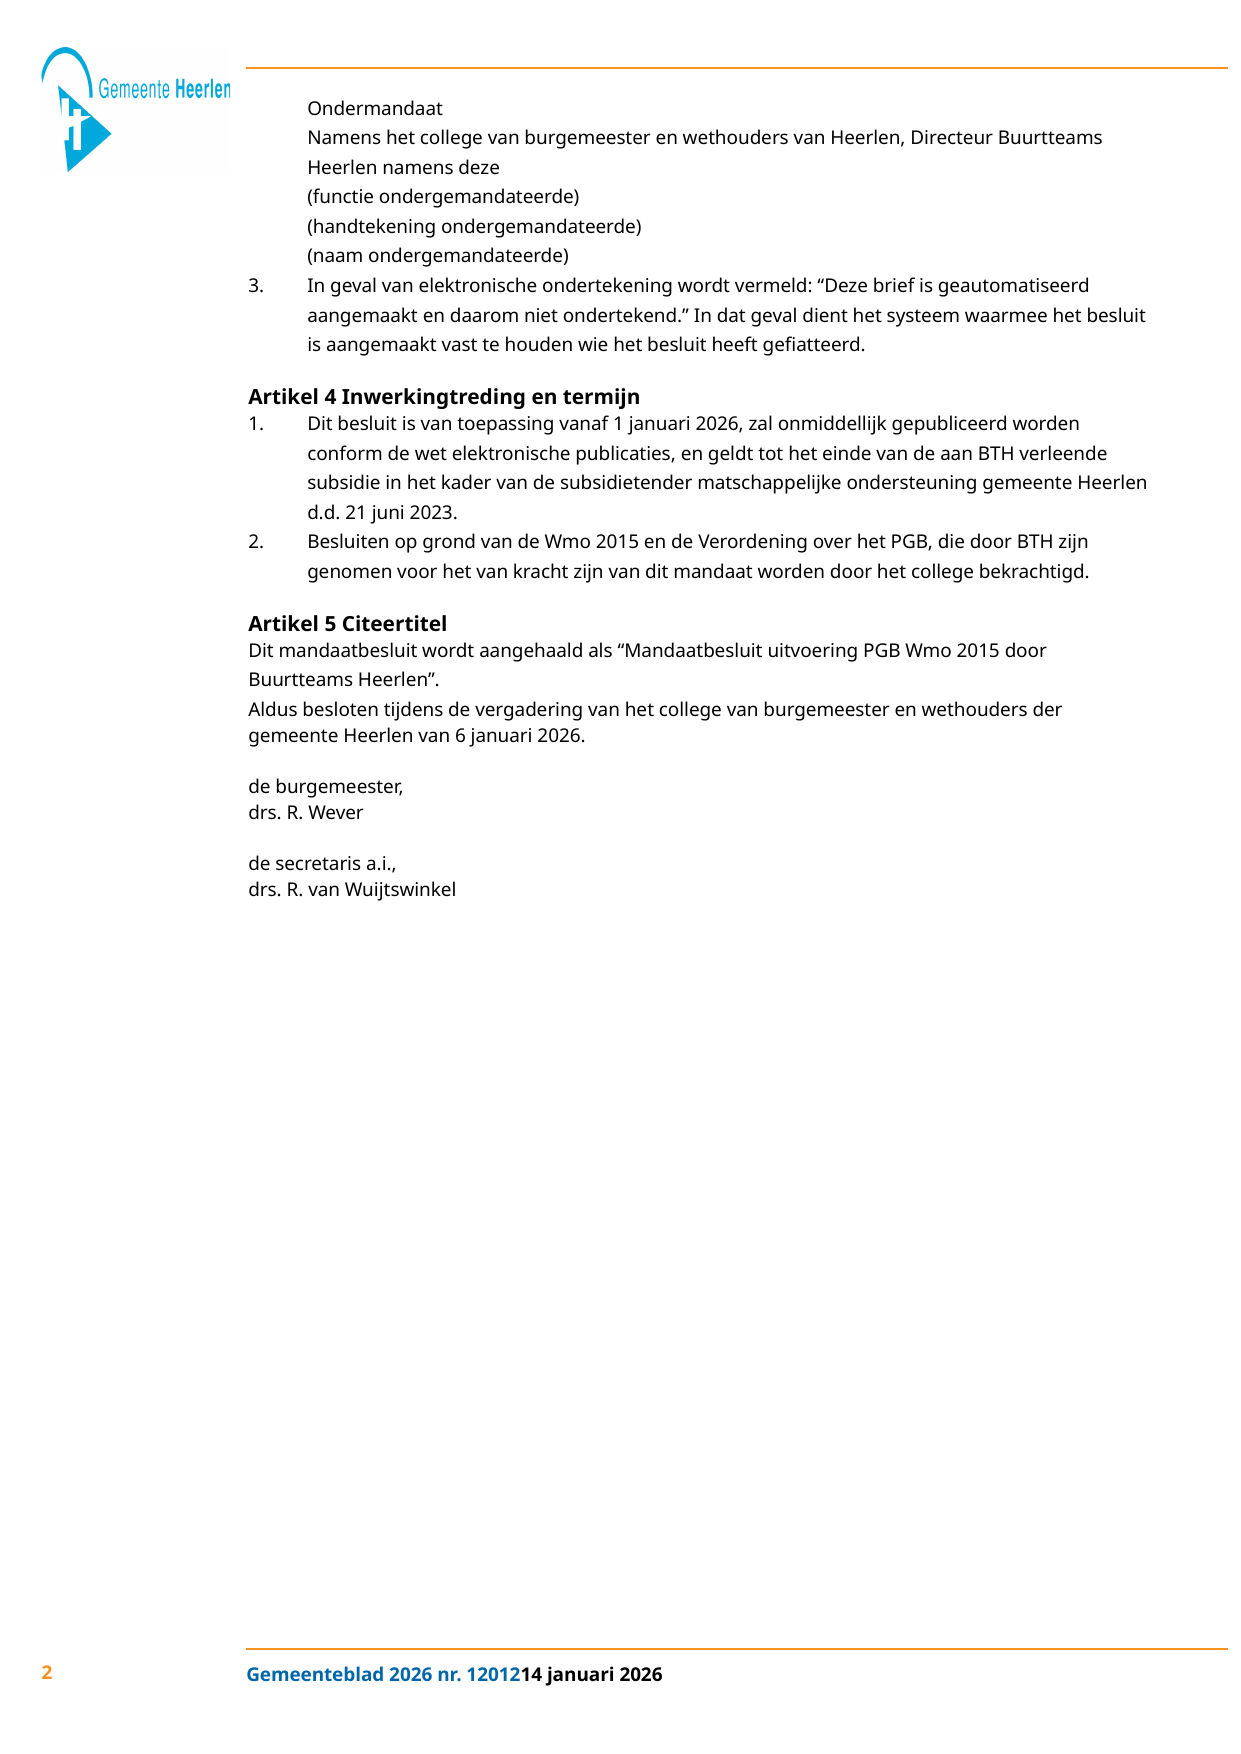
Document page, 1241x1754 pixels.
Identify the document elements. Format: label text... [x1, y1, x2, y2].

text de burgemeester, [248, 773, 1152, 799]
text Aldus besloten tijdens de vergadering van het college van burgemeester en wethouders der gemeente Heerlen van 6 januari 2026. [248, 696, 1152, 748]
list Dit besluit is van toepassing vanaf 1 januari 2026, zal onmiddellijk gepubliceerd worden conform de wet elektronische publicaties, en geldt tot het einde van de aan BTH verleende subsidie in het kader van de subsidietender matschappelijke ondersteuning gemeente Heerlen d.d. 21 juni 2023. [248, 410, 1152, 525]
list Ondermandaat [248, 95, 1152, 121]
list In geval van elektronische ondertekening wordt vermeld: “Deze brief is geautomatiseerd aangemaakt en daarom niet ondertekend.” In dat geval dient het systeem waarmee het besluit is aangemaakt vast te houden wie het besluit heeft gefiatteerd. [248, 272, 1152, 357]
list Besluiten op grond van de Wmo 2015 en de Verordening over het PGB, die door BTH zijn genomen voor het van kracht zijn van dit mandaat worden door het college bekrachtigd. [248, 529, 1152, 584]
list Namens het college van burgemeester en wethouders van Heerlen, Directeur Buurtteams Heerlen namens deze [248, 124, 1152, 180]
text drs. R. Wever [248, 799, 1152, 825]
text Artikel 4 Inwerkingtreding en termijn [248, 382, 1152, 410]
picture [41, 47, 231, 172]
text de secretaris a.i., [248, 851, 1152, 876]
picture [41, 47, 59, 70]
list (naam ondergemandateerde) [248, 243, 1152, 268]
text Dit mandaatbesluit wordt aangehaald als “Mandaatbesluit uitvoering PGB Wmo 2015 door Buurtteams Heerlen”. [248, 637, 1152, 692]
text Artikel 5 Citeertitel [248, 609, 1152, 637]
list (functie ondergemandateerde) [248, 183, 1152, 209]
text drs. R. van Wuijtswinkel [248, 876, 1152, 902]
list (handtekening ondergemandateerde) [248, 213, 1152, 239]
